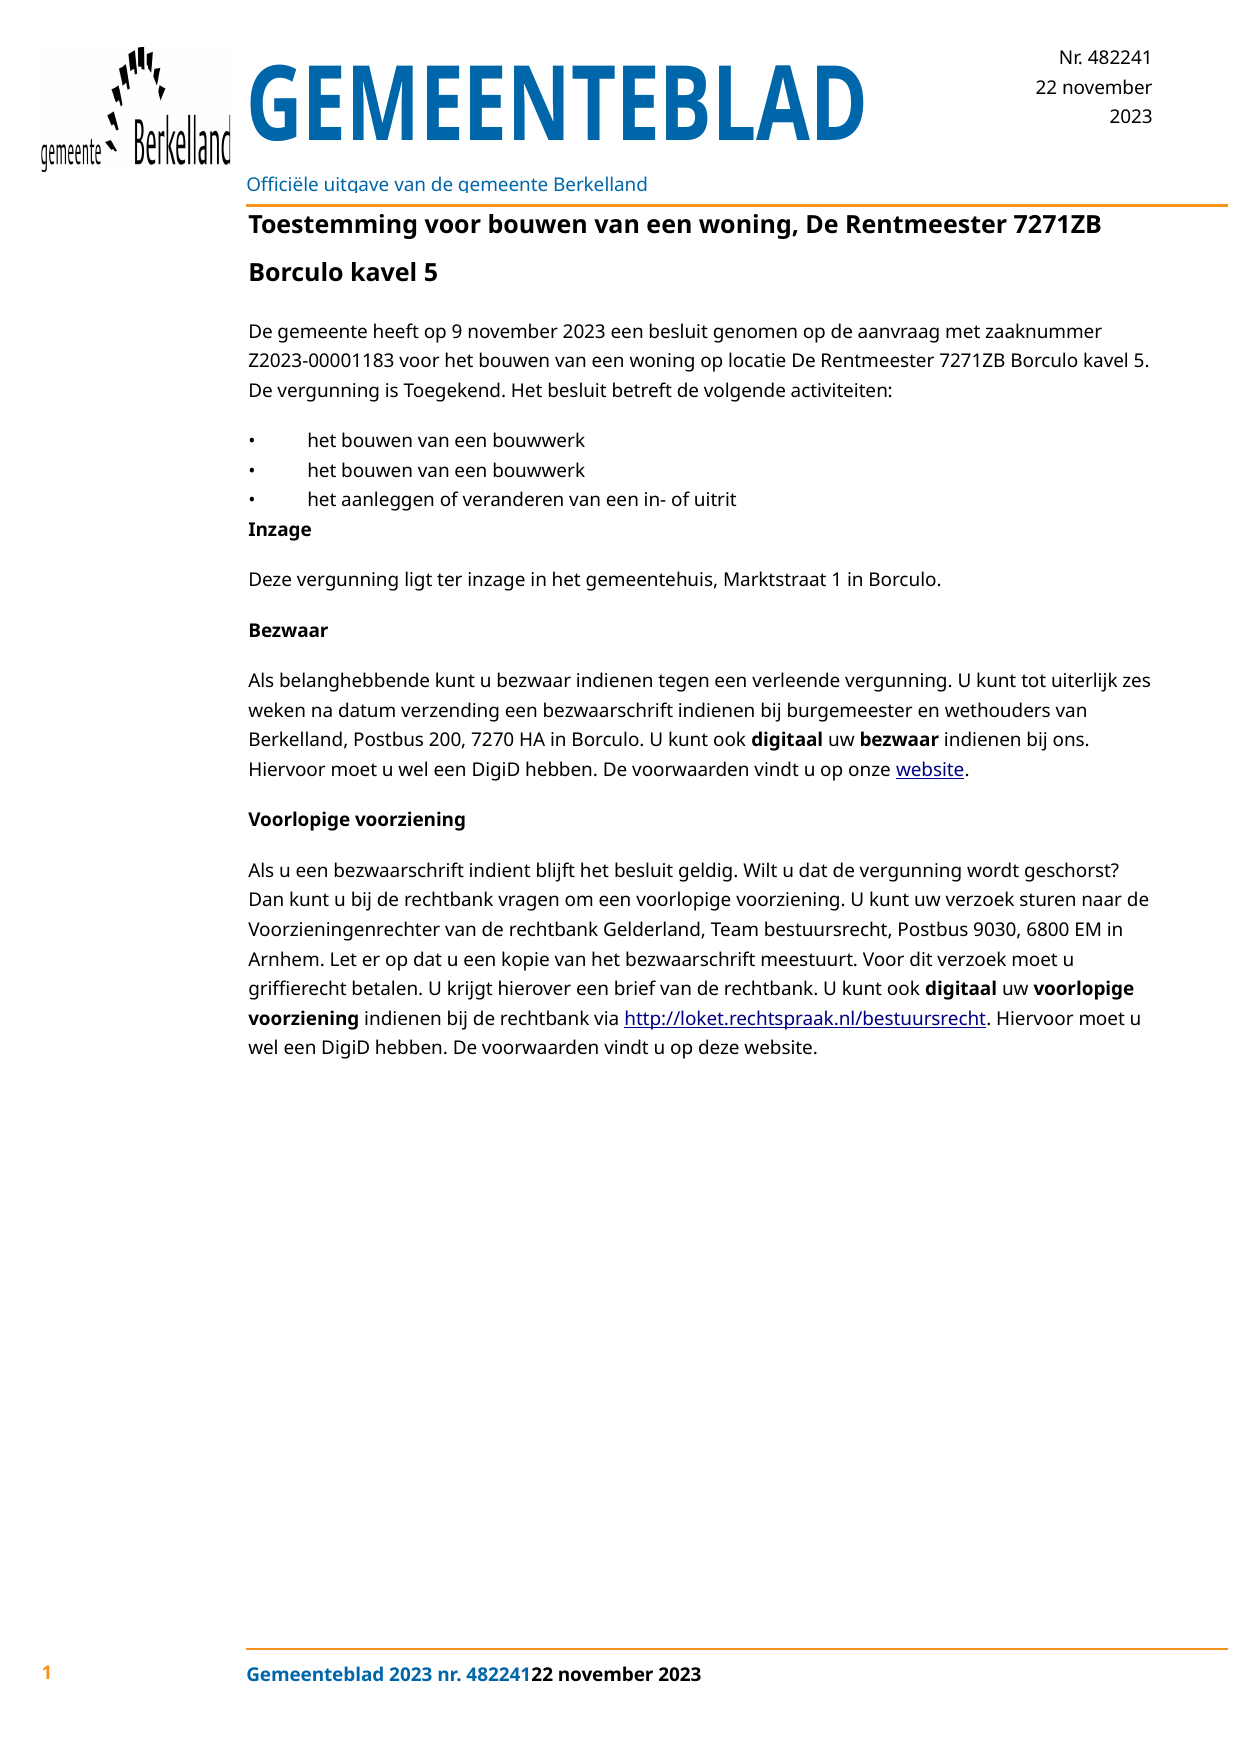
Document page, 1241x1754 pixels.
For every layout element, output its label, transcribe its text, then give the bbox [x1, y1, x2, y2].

list het aanleggen of veranderen van een in- of uitrit [248, 487, 1152, 512]
text Deze vergunning ligt ter inzage in het gemeentehuis, Marktstraat 1 in Borculo. [248, 567, 1152, 592]
text Voorlopige voorziening [248, 807, 1152, 832]
list het bouwen van een bouwwerk [248, 427, 1152, 453]
picture [41, 47, 231, 172]
text Als u een bezwaarschrift indient blijft het besluit geldig. Wilt u dat de vergunning wordt geschorst? Dan kunt u bij de rechtbank vragen om een voorlopige voorziening. U kunt uw verzoek sturen naar de Voorzieningenrechter van de rechtbank Gelderland, Team bestuursrecht, Postbus 9030, 6800 EM in Arnhem. Let er op dat u een kopie van het bezwaarschrift meestuurt. Voor dit verzoek moet u griffierecht betalen. U krijgt hierover een brief van de rechtbank. U kunt ook digitaal uw voorlopige voorziening indienen bij de rechtbank via http://loket.rechtspraak.nl/bestuursrecht. Hiervoor moet u wel een DigiD hebben. De voorwaarden vindt u op deze website. [248, 857, 1152, 1060]
text Inzage [248, 516, 1152, 542]
text Bezwaar [248, 617, 1152, 643]
list het bouwen van een bouwwerk [248, 457, 1152, 483]
text De gemeente heeft op 9 november 2023 een besluit genomen op de aanvraag met zaaknummer Z2023-00001183 voor het bouwen van een woning op locatie De Rentmeester 7271ZB Borculo kavel 5. De vergunning is Toegekend. Het besluit betreft de volgende activiteiten: [248, 318, 1152, 403]
text Als belanghebbende kunt u bezwaar indienen tegen een verleende vergunning. U kunt tot uiterlijk zes weken na datum verzending een bezwaarschrift indienen bij burgemeester en wethouders van Berkelland, Postbus 200, 7270 HA in Borculo. U kunt ook digitaal uw bezwaar indienen bij ons. Hiervoor moet u wel een DigiD hebben. De voorwaarden vindt u op onze website. [248, 667, 1152, 782]
text Toestemming voor bouwen van een woning, De Rentmeester 7271ZB Borculo kavel 5 [248, 207, 1152, 288]
